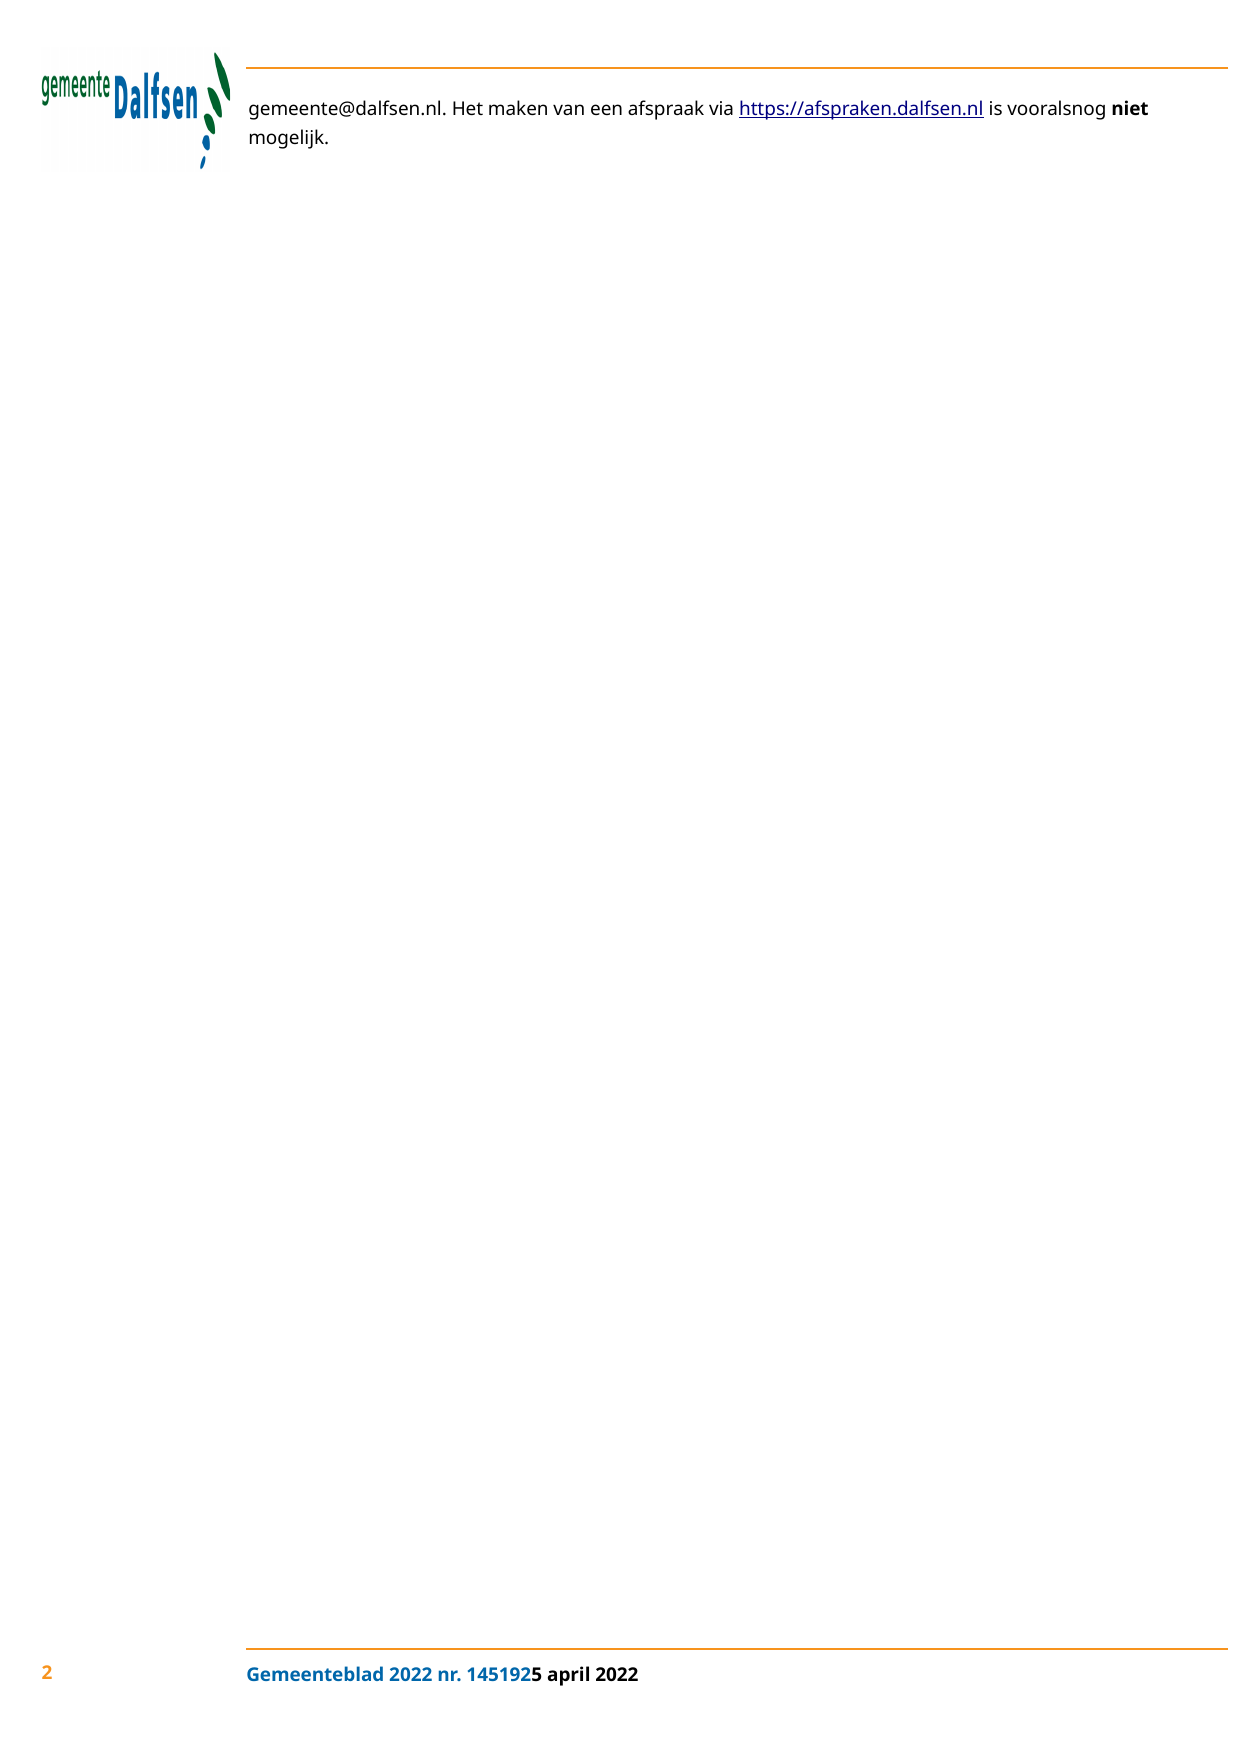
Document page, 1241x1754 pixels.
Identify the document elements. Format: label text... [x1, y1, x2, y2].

text gemeente@dalfsen.nl. Het maken van een afspraak via https://afspraken.dalfsen.nl is vooralsnog niet mogelijk. [248, 95, 1152, 150]
picture [41, 47, 231, 172]
